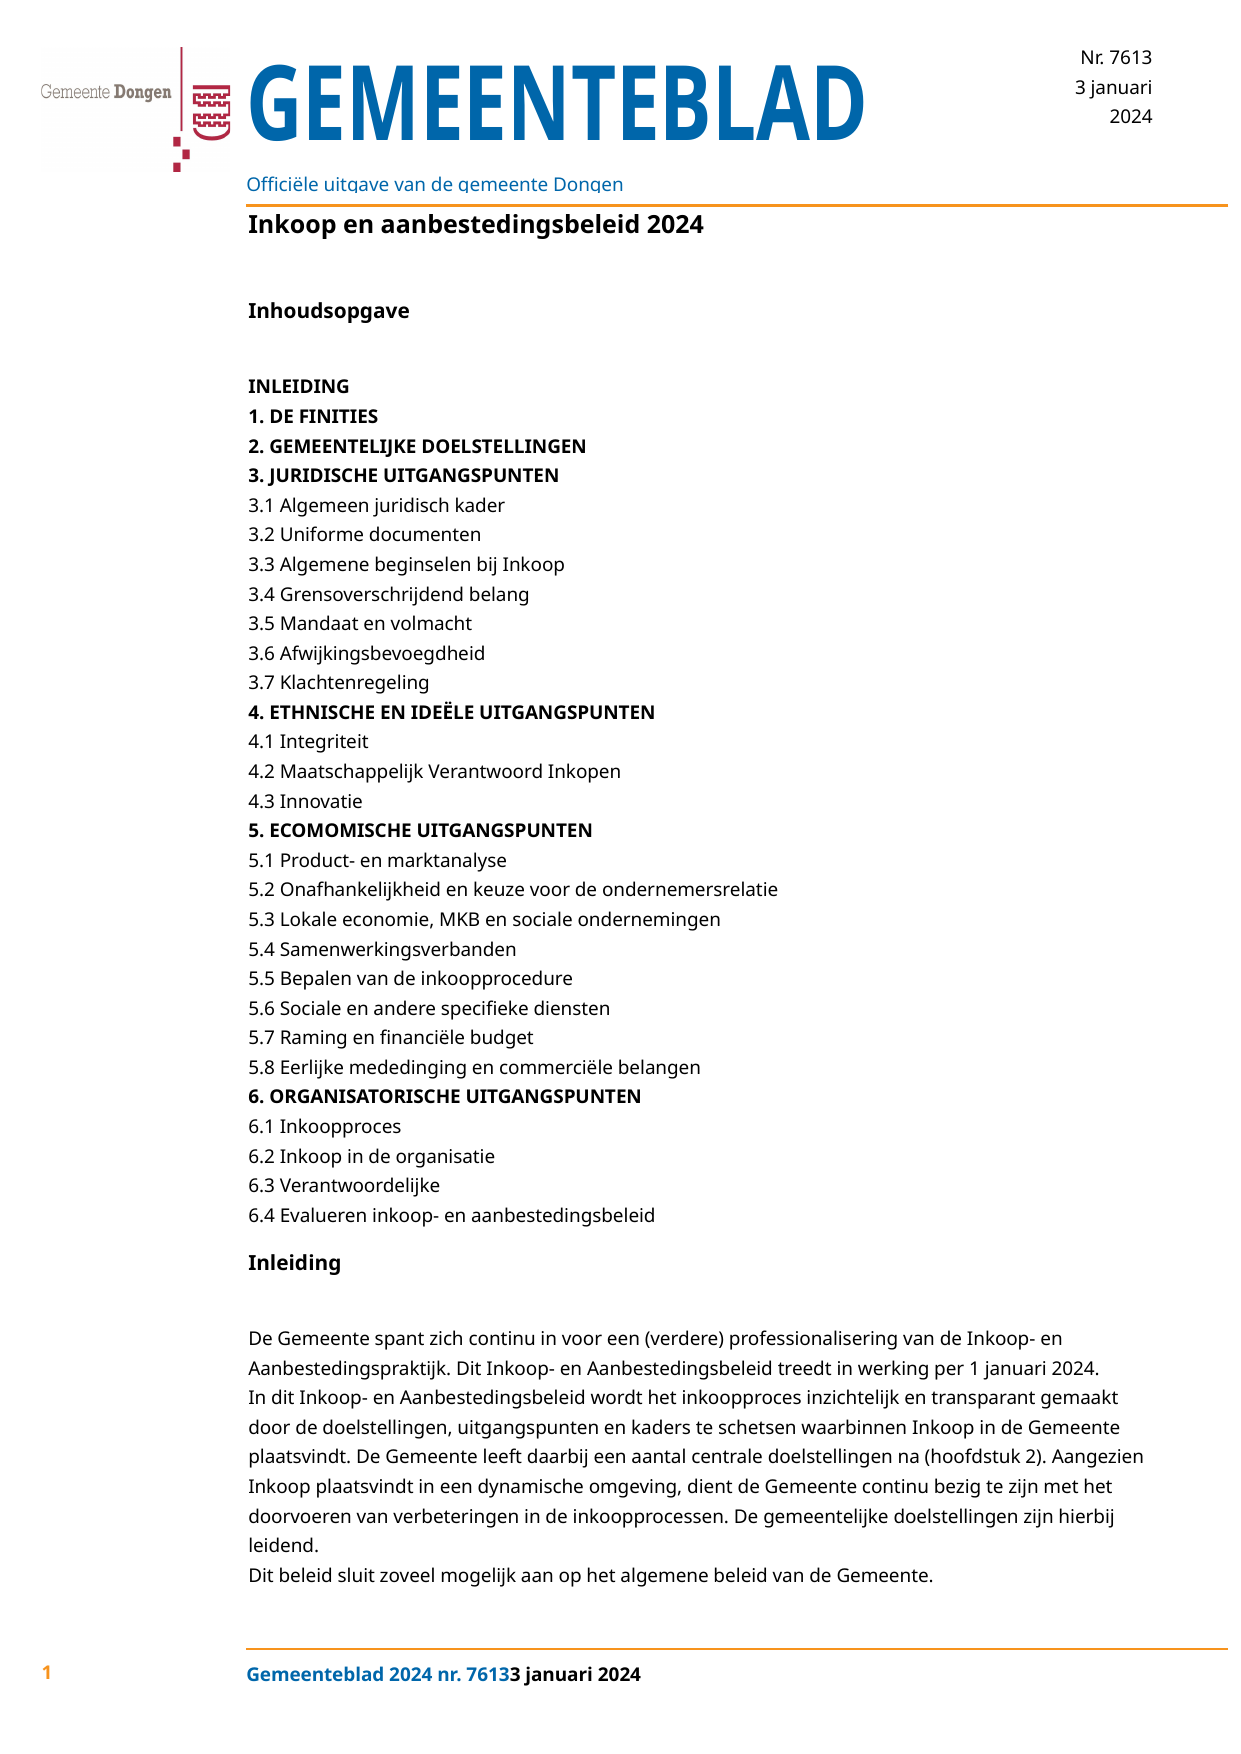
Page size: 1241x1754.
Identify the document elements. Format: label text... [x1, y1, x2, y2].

text 3.2 Uniforme documenten [248, 522, 1152, 547]
text De Gemeente spant zich continu in voor een (verdere) professionalisering van de Inkoop- en Aanbestedingspraktijk. Dit Inkoop- en Aanbestedingsbeleid treedt in werking per 1 januari 2024. [248, 1325, 1152, 1381]
text 3. JURIDISCHE UITGANGSPUNTEN [248, 462, 1152, 488]
text 5.1 Product- en marktanalyse [248, 847, 1152, 873]
text 5. ECOMOMISCHE UITGANGSPUNTEN [248, 817, 1152, 843]
text Inhoudsopgave [248, 296, 1152, 324]
picture [41, 47, 231, 172]
text 5.3 Lokale economie, MKB en sociale ondernemingen [248, 906, 1152, 932]
text 3.1 Algemeen juridisch kader [248, 492, 1152, 518]
text 3.3 Algemene beginselen bij Inkoop [248, 551, 1152, 577]
text 3.4 Grensoverschrijdend belang [248, 581, 1152, 607]
text 2. GEMEENTELIJKE DOELSTELLINGEN [248, 433, 1152, 459]
text 3.5 Mandaat en volmacht [248, 610, 1152, 636]
text 4.1 Integriteit [248, 729, 1152, 754]
text 5.5 Bepalen van de inkoopprocedure [248, 965, 1152, 991]
text 4.2 Maatschappelijk Verantwoord Inkopen [248, 758, 1152, 784]
text 3.6 Afwijkingsbevoegdheid [248, 640, 1152, 666]
text 5.4 Samenwerkingsverbanden [248, 936, 1152, 962]
text 6.1 Inkoopproces [248, 1113, 1152, 1139]
text 6.2 Inkoop in de organisatie [248, 1143, 1152, 1169]
text Dit beleid sluit zoveel mogelijk aan op het algemene beleid van de Gemeente. [248, 1562, 1152, 1588]
text 4.3 Innovatie [248, 788, 1152, 814]
text 5.2 Onafhankelijkheid en keuze voor de ondernemersrelatie [248, 877, 1152, 902]
text 6. ORGANISATORISCHE UITGANGSPUNTEN [248, 1084, 1152, 1109]
text 6.4 Evalueren inkoop- en aanbestedingsbeleid [248, 1202, 1152, 1228]
text 5.7 Raming en financiële budget [248, 1024, 1152, 1050]
text 5.8 Eerlijke mededinging en commerciële belangen [248, 1054, 1152, 1080]
text INLEIDING [248, 374, 1152, 399]
text 1. DE FINITIES [248, 403, 1152, 429]
text 5.6 Sociale en andere specifieke diensten [248, 995, 1152, 1021]
text In dit Inkoop- en Aanbestedingsbeleid wordt het inkoopproces inzichtelijk en transparant gemaakt door de doelstellingen, uitgangspunten en kaders te schetsen waarbinnen Inkoop in de Gemeente plaatsvindt. De Gemeente leeft daarbij een aantal centrale doelstellingen na (hoofdstuk 2). Aangezien Inkoop plaatsvindt in een dynamische omgeving, dient de Gemeente continu bezig te zijn met het doorvoeren van verbeteringen in de inkoopprocessen. De gemeentelijke doelstellingen zijn hierbij leidend. [248, 1384, 1152, 1558]
text Inleiding [248, 1248, 1152, 1276]
text Inkoop en aanbestedingsbeleid 2024 [248, 207, 1152, 241]
text 6.3 Verantwoordelijke [248, 1172, 1152, 1198]
text 4. ETHNISCHE EN IDEËLE UITGANGSPUNTEN [248, 699, 1152, 725]
text 3.7 Klachtenregeling [248, 669, 1152, 695]
